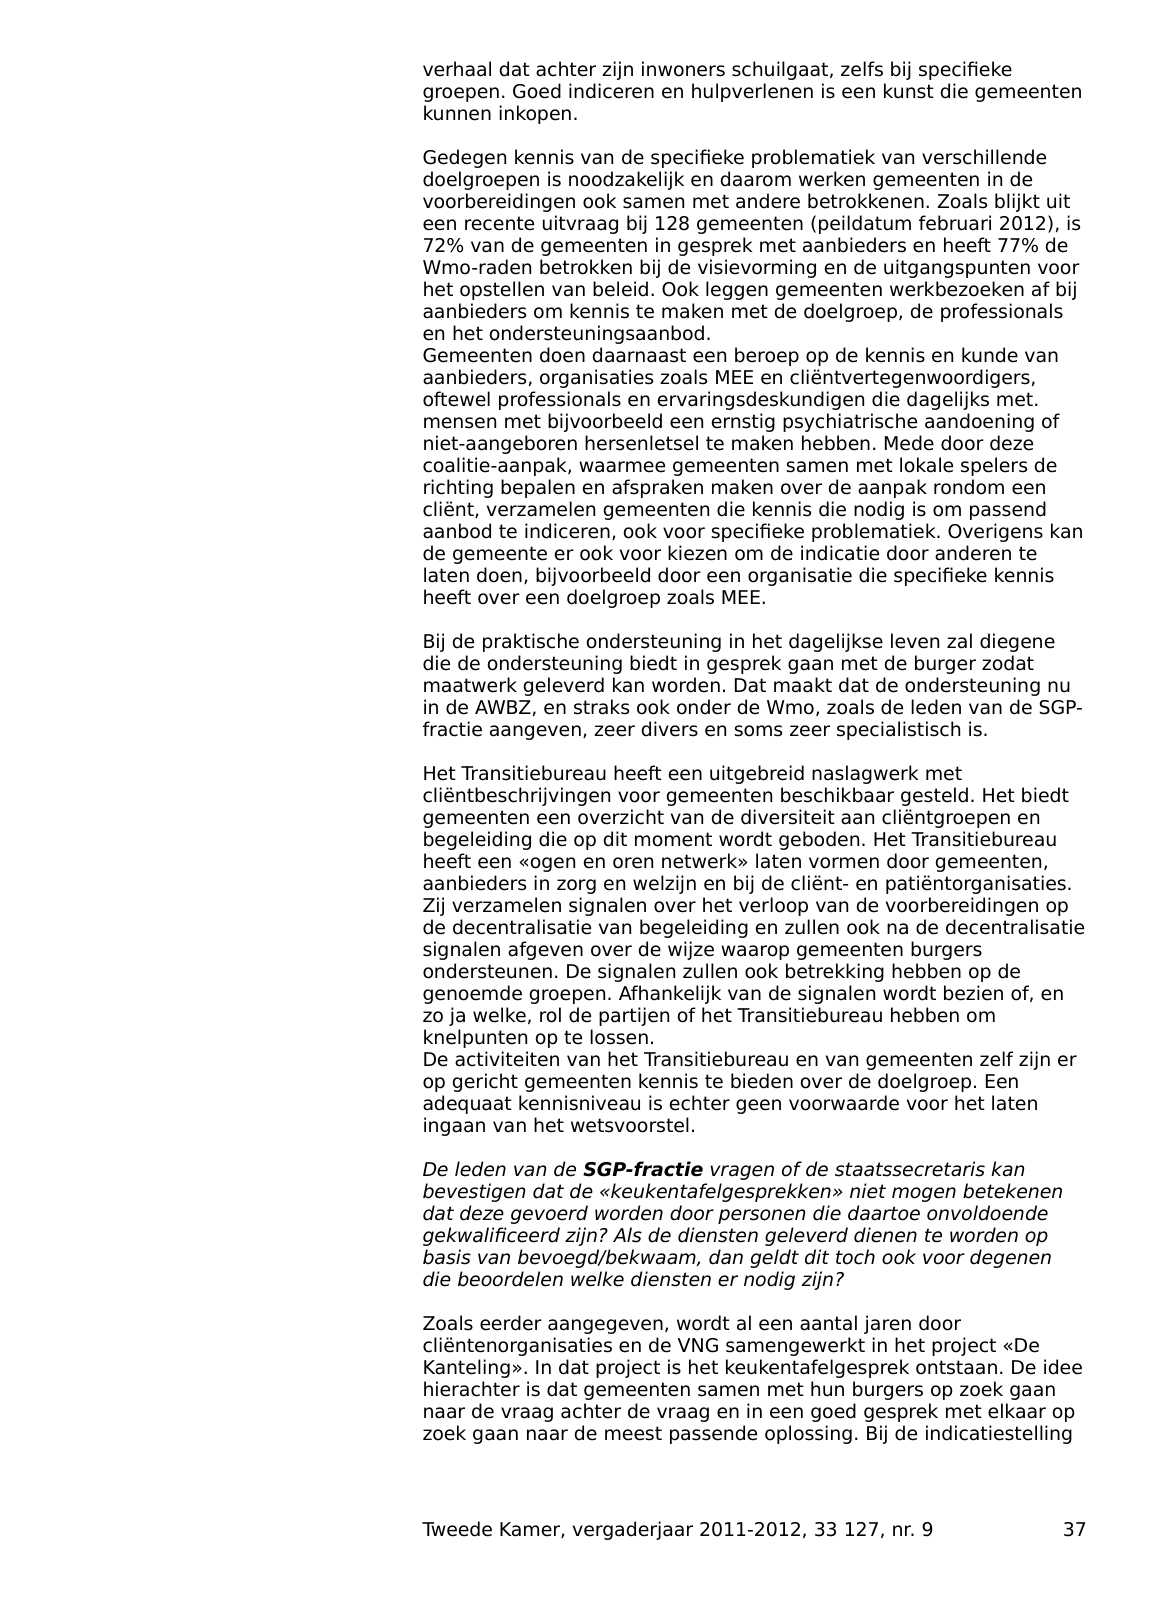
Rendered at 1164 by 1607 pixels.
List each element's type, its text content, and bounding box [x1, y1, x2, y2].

text Bij de praktische ondersteuning in het dagelijkse leven zal diegene die de ondersteuning biedt in gesprek gaan met de burger zodat maatwerk geleverd kan worden. Dat maakt dat de ondersteuning nu in de AWBZ, en straks ook onder de Wmo, zoals de leden van de SGP-fractie aangeven, zeer divers en soms zeer specialistisch is. [422, 631, 1087, 741]
text verhaal dat achter zijn inwoners schuilgaat, zelfs bij specifieke groepen. Goed indiceren en hulpverlenen is een kunst die gemeenten kunnen inkopen. [422, 59, 1087, 125]
text Gedegen kennis van de specifieke problematiek van verschillende doelgroepen is noodzakelijk en daarom werken gemeenten in de voorbereidingen ook samen met andere betrokkenen. Zoals blijkt uit een recente uitvraag bij 128 gemeenten (peildatum februari 2012), is 72% van de gemeenten in gesprek met aanbieders en heeft 77% de Wmo-raden betrokken bij de visievorming en de uitgangspunten voor het opstellen van beleid. Ook leggen gemeenten werkbezoeken af bij aanbieders om kennis te maken met de doelgroep, de professionals en het ondersteuningsaanbod. [422, 147, 1087, 345]
text De activiteiten van het Transitiebureau en van gemeenten zelf zijn er op gericht gemeenten kennis te bieden over de doelgroep. Een adequaat kennisniveau is echter geen voorwaarde voor het laten ingaan van het wetsvoorstel. [422, 1049, 1087, 1137]
text De leden van de SGP-fractie vragen of de staatssecretaris kan bevestigen dat de «keukentafelgesprekken» niet mogen betekenen dat deze gevoerd worden door personen die daartoe onvoldoende gekwalificeerd zijn? Als de diensten geleverd dienen te worden op basis van bevoegd/bekwaam, dan geldt dit toch ook voor degenen die beoordelen welke diensten er nodig zijn? [422, 1159, 1087, 1291]
text Zoals eerder aangegeven, wordt al een aantal jaren door cliëntenorganisaties en de VNG samengewerkt in het project «De Kanteling». In dat project is het keukentafelgesprek ontstaan. De idee hierachter is dat gemeenten samen met hun burgers op zoek gaan naar de vraag achter de vraag en in een goed gesprek met elkaar op zoek gaan naar de meest passende oplossing. Bij de indicatiestelling [422, 1313, 1087, 1445]
text Het Transitiebureau heeft een uitgebreid naslagwerk met cliëntbeschrijvingen voor gemeenten beschikbaar gesteld. Het biedt gemeenten een overzicht van de diversiteit aan cliëntgroepen en begeleiding die op dit moment wordt geboden. Het Transitiebureau heeft een «ogen en oren netwerk» laten vormen door gemeenten, aanbieders in zorg en welzijn en bij de cliënt- en patiëntorganisaties. Zij verzamelen signalen over het verloop van de voorbereidingen op de decentralisatie van begeleiding en zullen ook na de decentralisatie signalen afgeven over de wijze waarop gemeenten burgers ondersteunen. De signalen zullen ook betrekking hebben op de genoemde groepen. Afhankelijk van de signalen wordt bezien of, en zo ja welke, rol de partijen of het Transitiebureau hebben om knelpunten op te lossen. [422, 763, 1087, 1049]
text Gemeenten doen daarnaast een beroep op de kennis en kunde van aanbieders, organisaties zoals MEE en cliëntvertegenwoordigers, oftewel professionals en ervaringsdeskundigen die dagelijks met. mensen met bijvoorbeeld een ernstig psychiatrische aandoening of niet-aangeboren hersenletsel te maken hebben. Mede door deze coalitie-aanpak, waarmee gemeenten samen met lokale spelers de richting bepalen en afspraken maken over de aanpak rondom een cliënt, verzamelen gemeenten die kennis die nodig is om passend aanbod te indiceren, ook voor specifieke problematiek. Overigens kan de gemeente er ook voor kiezen om de indicatie door anderen te laten doen, bijvoorbeeld door een organisatie die specifieke kennis heeft over een doelgroep zoals MEE. [422, 345, 1087, 609]
